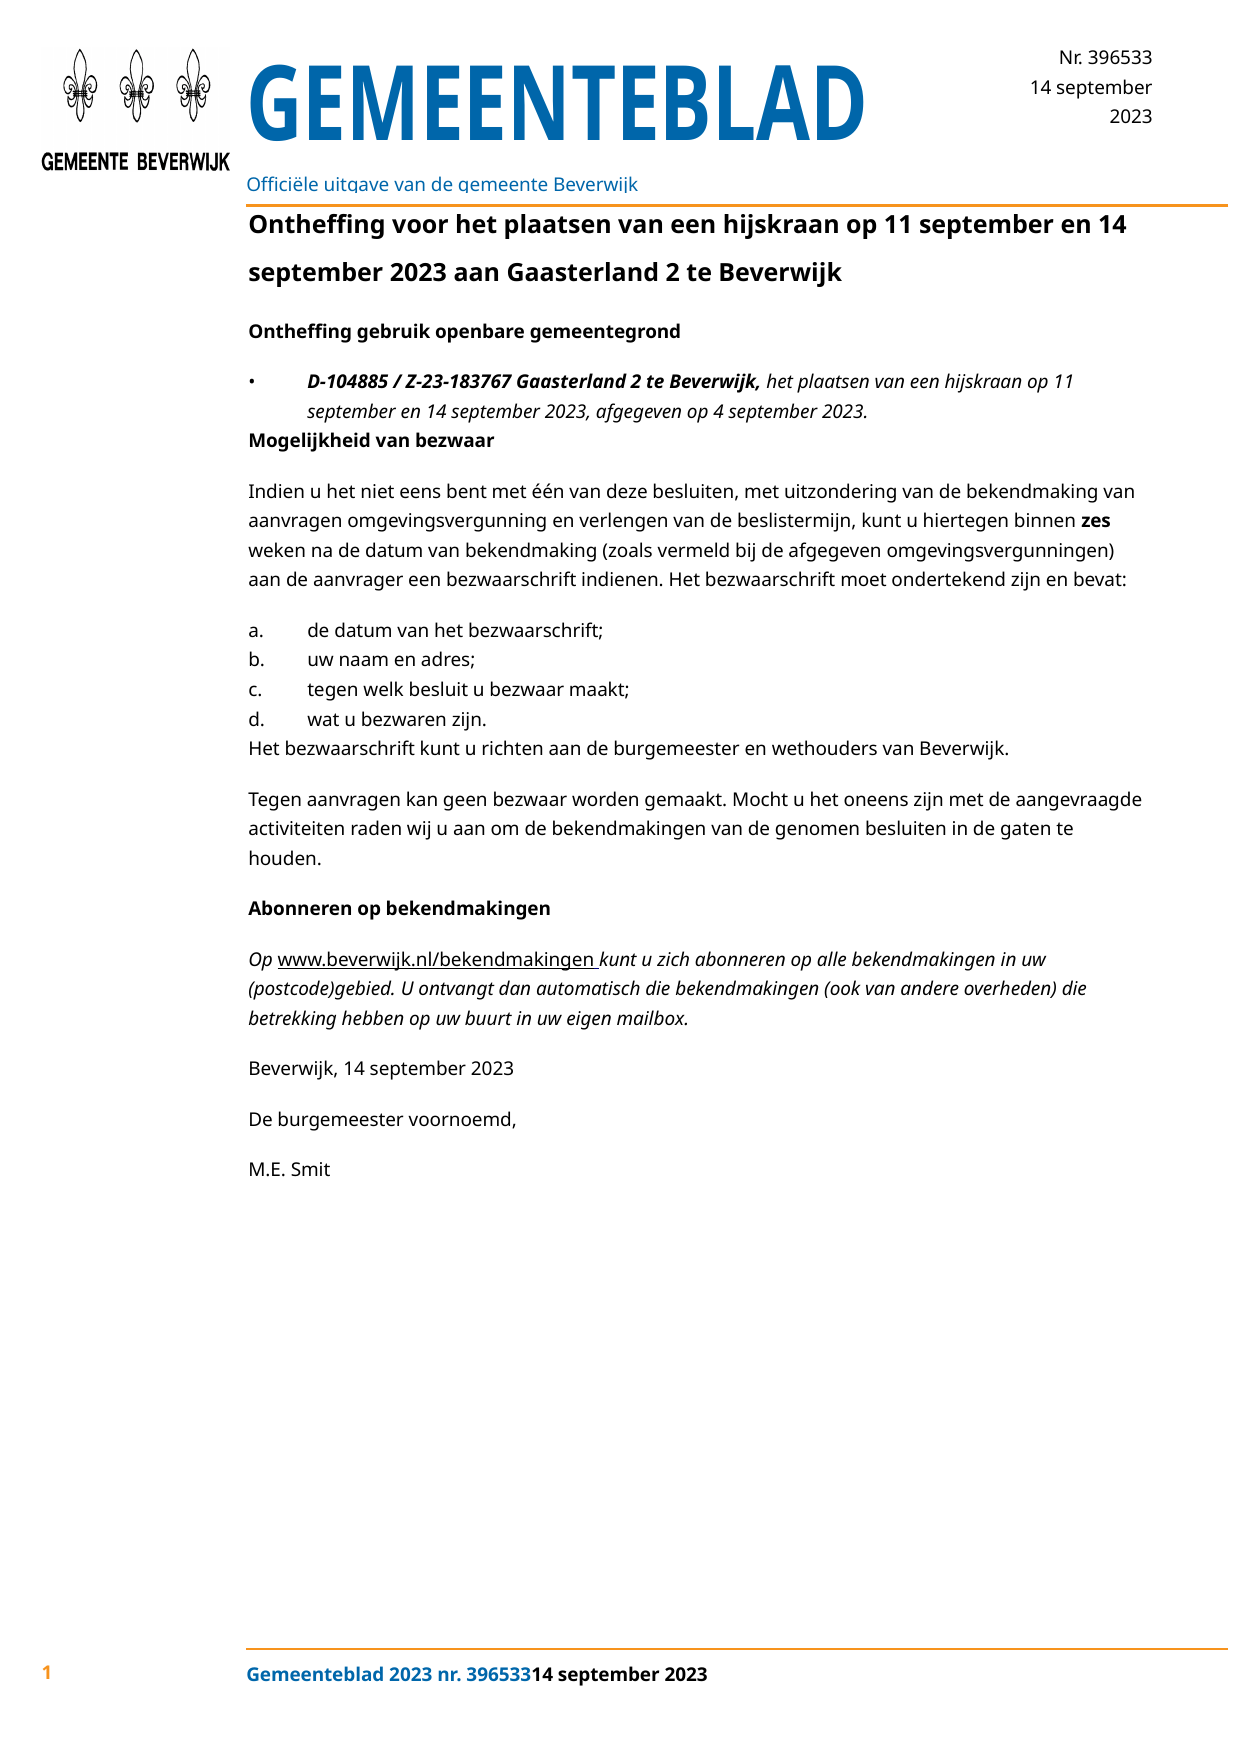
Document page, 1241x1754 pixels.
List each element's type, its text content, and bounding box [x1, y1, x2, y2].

text De burgemeester voornoemd, [248, 1106, 1152, 1132]
list D-104885 / Z-23-183767 Gaasterland 2 te Beverwijk, het plaatsen van een hijskraan op 11 september en 14 september 2023, afgegeven op 4 september 2023. [248, 368, 1152, 424]
text Indien u het niet eens bent met één van deze besluiten, met uitzondering van de bekendmaking van aanvragen omgevingsvergunning en verlengen van de beslistermijn, kunt u hiertegen binnen zes weken na de datum van bekendmaking (zoals vermeld bij de afgegeven omgevingsvergunningen) aan de aanvrager een bezwaarschrift indienen. Het bezwaarschrift moet ondertekend zijn en bevat: [248, 478, 1152, 592]
text Ontheffing voor het plaatsen van een hijskraan op 11 september en 14 september 2023 aan Gaasterland 2 te Beverwijk [248, 207, 1152, 288]
text Mogelijkheid van bezwaar [248, 427, 1152, 453]
list de datum van het bezwaarschrift; [248, 617, 1152, 643]
text Beverwijk, 14 september 2023 [248, 1055, 1152, 1081]
picture [41, 47, 231, 172]
text Het bezwaarschrift kunt u richten aan de burgemeester en wethouders van Beverwijk. [248, 735, 1152, 761]
text Abonneren op bekendmakingen [248, 895, 1152, 921]
text Ontheffing gebruik openbare gemeentegrond [248, 318, 1152, 344]
text M.E. Smit [248, 1156, 1152, 1182]
list tegen welk besluit u bezwaar maakt; [248, 676, 1152, 702]
text Op www.beverwijk.nl/bekendmakingen kunt u zich abonneren op alle bekendmakingen in uw (postcode)gebied. U ontvangt dan automatisch die bekendmakingen (ook van andere overheden) die betrekking hebben op uw buurt in uw eigen mailbox. [248, 946, 1152, 1031]
list uw naam en adres; [248, 647, 1152, 672]
list wat u bezwaren zijn. [248, 706, 1152, 732]
text Tegen aanvragen kan geen bezwaar worden gemaakt. Mocht u het oneens zijn met de aangevraagde activiteiten raden wij u aan om de bekendmakingen van de genomen besluiten in de gaten te houden. [248, 786, 1152, 871]
